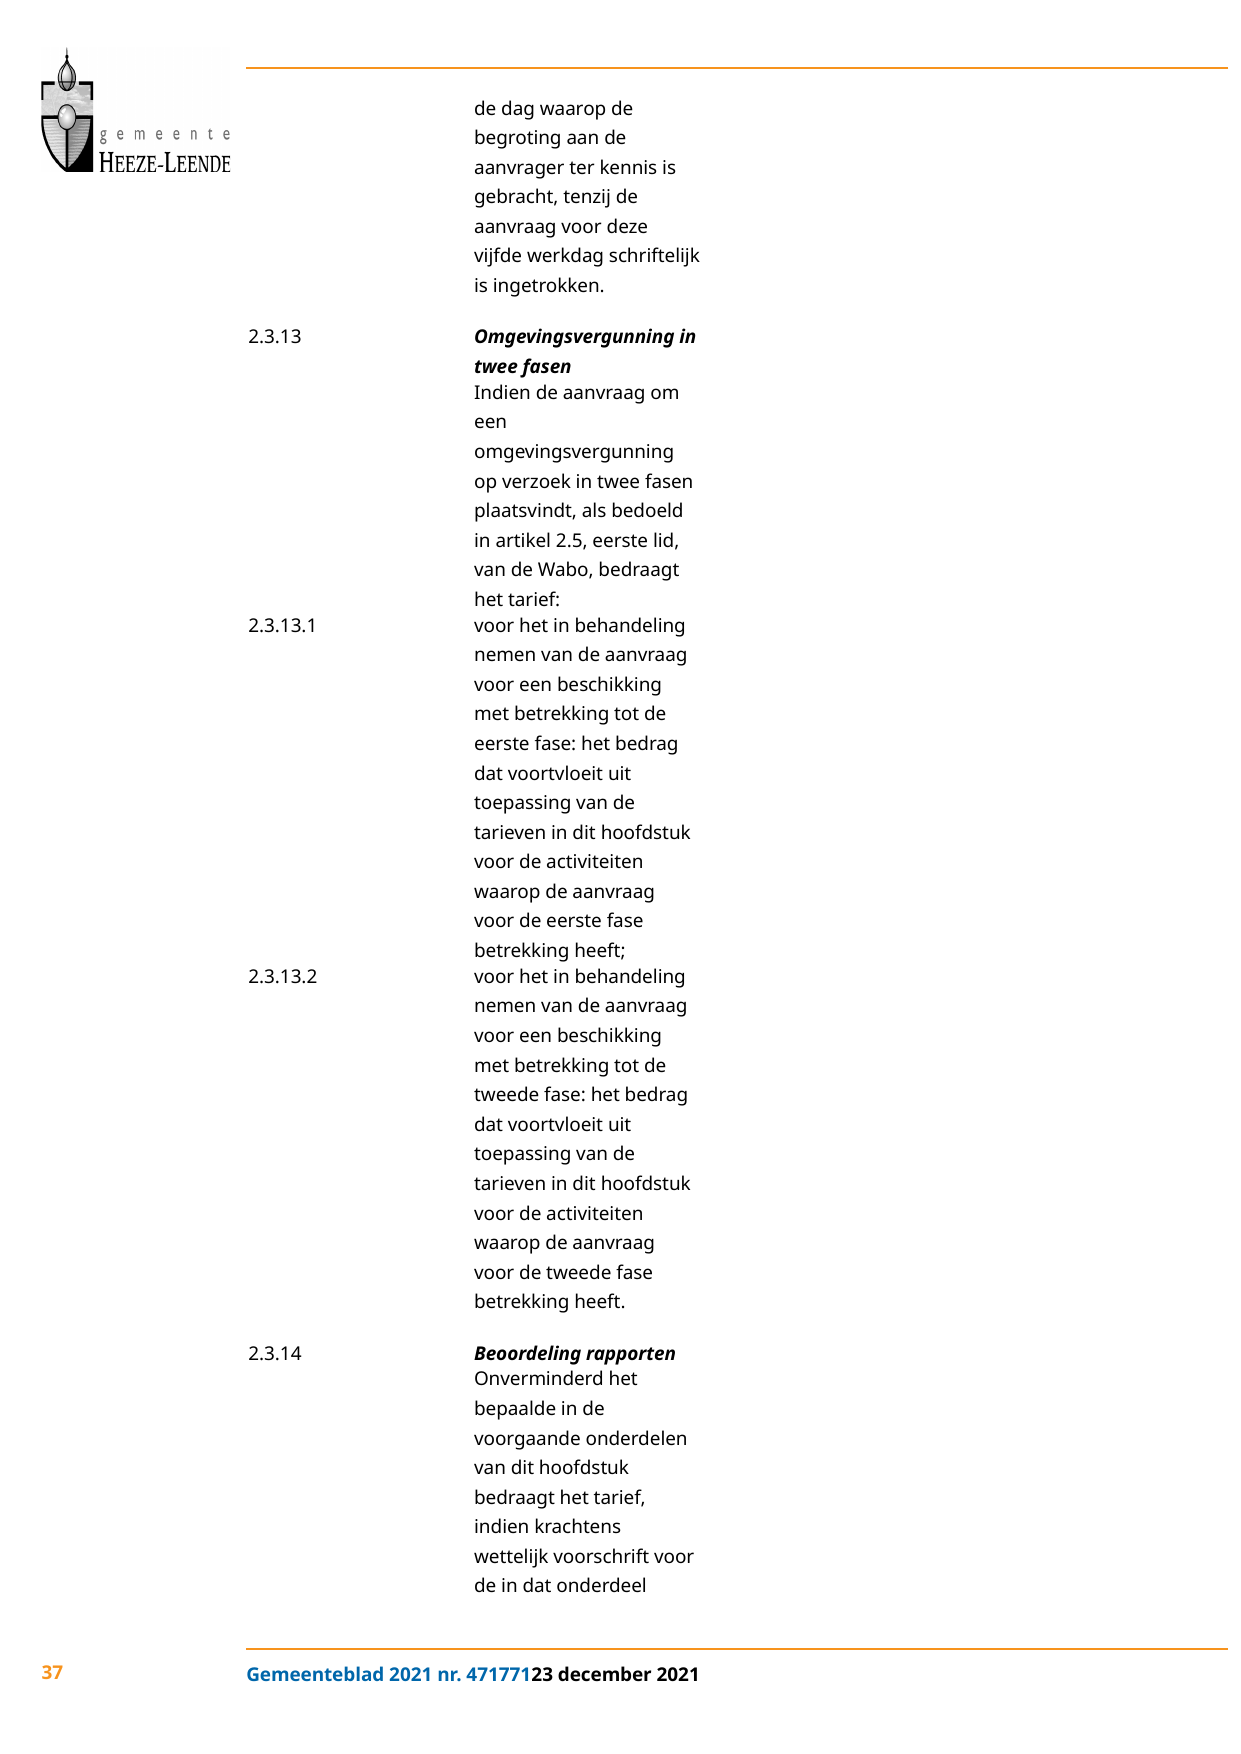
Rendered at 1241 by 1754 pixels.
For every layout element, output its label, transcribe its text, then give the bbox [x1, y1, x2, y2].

picture [41, 47, 231, 172]
table_cell voor het in behandeling nemen van de aanvraag voor een beschikking met betrekking tot de tweede fase: het bedrag dat voortvloeit uit toepassing van de tarieven in dit hoofdstuk voor de activiteiten waarop de aanvraag voor de tweede fase betrekking heeft. [474, 963, 700, 1314]
table_cell [700, 298, 926, 324]
table_cell [926, 612, 1152, 963]
table_cell [700, 379, 926, 612]
table_cell [248, 95, 474, 298]
table_cell [700, 963, 926, 1314]
table_cell voor het in behandeling nemen van de aanvraag voor een beschikking met betrekking tot de eerste fase: het bedrag dat voortvloeit uit toepassing van de tarieven in dit hoofdstuk voor de activiteiten waarop de aanvraag voor de eerste fase betrekking heeft; [474, 612, 700, 963]
table_cell [926, 95, 1152, 298]
table_cell 2.3.14 [248, 1340, 474, 1366]
table_cell [248, 1366, 474, 1598]
table_cell [700, 1366, 926, 1598]
table_cell [926, 298, 1152, 324]
table_cell [248, 298, 474, 324]
table_cell Onverminderd het bepaalde in de voorgaande onderdelen van dit hoofdstuk bedraagt het tarief, indien krachtens wettelijk voorschrift voor de in dat onderdeel [474, 1366, 700, 1598]
table_cell [926, 379, 1152, 612]
table_cell [926, 1340, 1152, 1366]
table_cell [926, 324, 1152, 379]
table_cell [700, 1340, 926, 1366]
table_cell Indien de aanvraag om een omgevingsvergunning op verzoek in twee fasen plaatsvindt, als bedoeld in artikel 2.5, eerste lid, van de Wabo, bedraagt het tarief: [474, 379, 700, 612]
table_cell de dag waarop de begroting aan de aanvrager ter kennis is gebracht, tenzij de aanvraag voor deze vijfde werkdag schriftelijk is ingetrokken. [474, 95, 700, 298]
table_cell [474, 1314, 700, 1340]
table_cell 2.3.13 [248, 324, 474, 379]
table_cell [926, 1366, 1152, 1598]
table_cell [248, 1314, 474, 1340]
table_cell 2.3.13.2 [248, 963, 474, 1314]
table_cell 2.3.13.1 [248, 612, 474, 963]
table_cell [700, 95, 926, 298]
table_cell [700, 324, 926, 379]
table_cell Omgevingsvergunning in twee fasen [474, 324, 700, 379]
table_cell [926, 1314, 1152, 1340]
table_cell [926, 963, 1152, 1314]
table_cell [700, 612, 926, 963]
table_cell [248, 379, 474, 612]
table_cell Beoordeling rapporten [474, 1340, 700, 1366]
table_cell [700, 1314, 926, 1340]
table_cell [474, 298, 700, 324]
